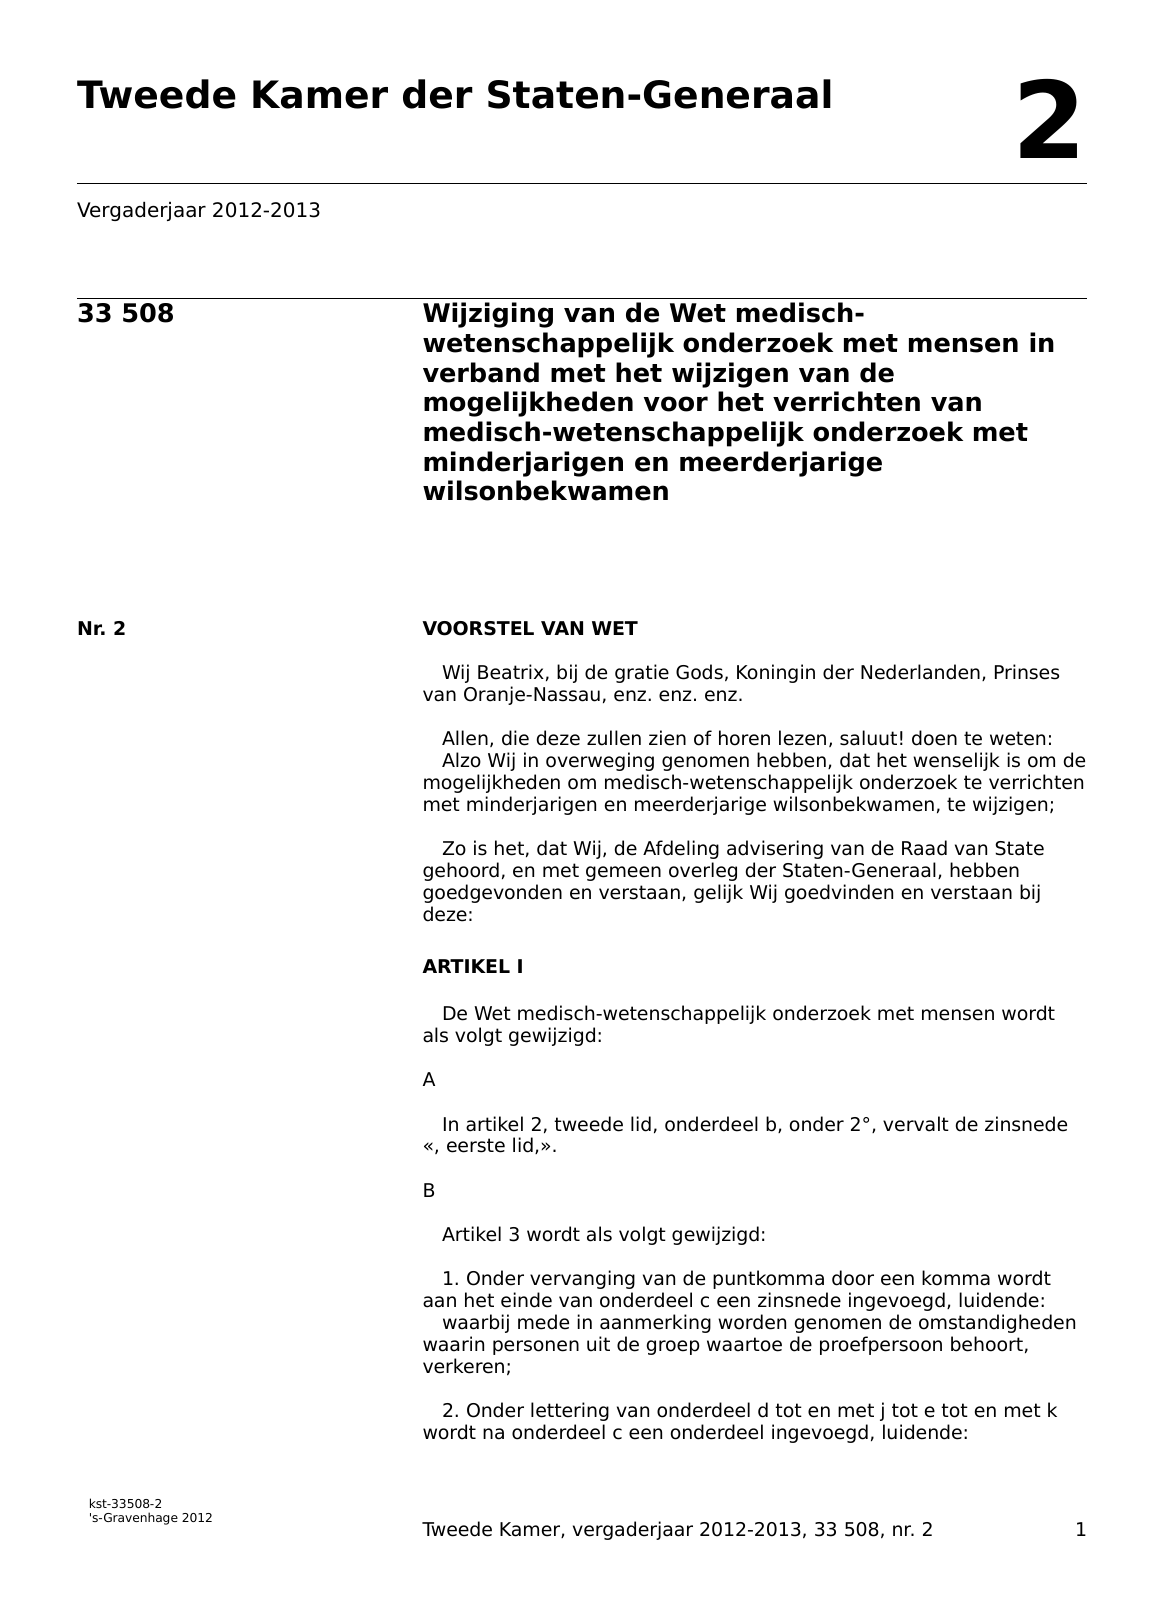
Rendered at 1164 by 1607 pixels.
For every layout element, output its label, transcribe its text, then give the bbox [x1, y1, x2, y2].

subtitle ARTIKEL I [422, 956, 1087, 978]
text Zo is het, dat Wij, de Afdeling advisering van de Raad van State gehoord, en met gemeen overleg der Staten-Generaal, hebben goedgevonden en verstaan, gelijk Wij goedvinden en verstaan bij deze: [422, 838, 1087, 926]
text B [422, 1179, 1087, 1202]
subtitle 33 508 Wijziging van de Wet medisch-wetenschappelijk onderzoek met mensen in verband met het wijzigen van de mogelijkheden voor het verrichten van medisch-wetenschappelijk onderzoek met minderjarigen en meerderjarige wilsonbekwamen [77, 299, 1087, 507]
text In artikel 2, tweede lid, onderdeel b, onder 2°, vervalt de zinsnede «, eerste lid,». [422, 1113, 1087, 1157]
text Allen, die deze zullen zien of horen lezen, saluut! doen te weten: [422, 728, 1087, 750]
text Alzo Wij in overweging genomen hebben, dat het wenselijk is om de mogelijkheden om medisch-wetenschappelijk onderzoek te verrichten met minderjarigen en meerderjarige wilsonbekwamen, te wijzigen; [422, 750, 1087, 816]
table_header Tweede Kamer der Staten-Generaal [77, 59, 886, 183]
text De Wet medisch-wetenschappelijk onderzoek met mensen wordt als volgt gewijzigd: [422, 1003, 1087, 1047]
text 1. Onder vervanging van de puntkomma door een komma wordt aan het einde van onderdeel c een zinsnede ingevoegd, luidende: [422, 1268, 1087, 1312]
text Artikel 3 wordt als volgt gewijzigd: [422, 1224, 1087, 1246]
text 's-Gravenhage 2012 [88, 1511, 323, 1525]
text 2. Onder lettering van onderdeel d tot en met j tot e tot en met k wordt na onderdeel c een onderdeel ingevoegd, luidende: [422, 1400, 1087, 1444]
text A [422, 1069, 1087, 1091]
text kst-33508-2 [88, 1497, 323, 1511]
table_header 2 [886, 59, 1087, 183]
subtitle Nr. 2 VOORSTEL VAN WET [77, 618, 1087, 640]
text waarbij mede in aanmerking worden genomen de omstandigheden waarin personen uit de groep waartoe de proefpersoon behoort, verkeren; [422, 1312, 1087, 1378]
table_cell Vergaderjaar 2012-2013 [77, 184, 1087, 298]
text Wij Beatrix, bij de gratie Gods, Koningin der Nederlanden, Prinses van Oranje-Nassau, enz. enz. enz. [422, 662, 1087, 706]
